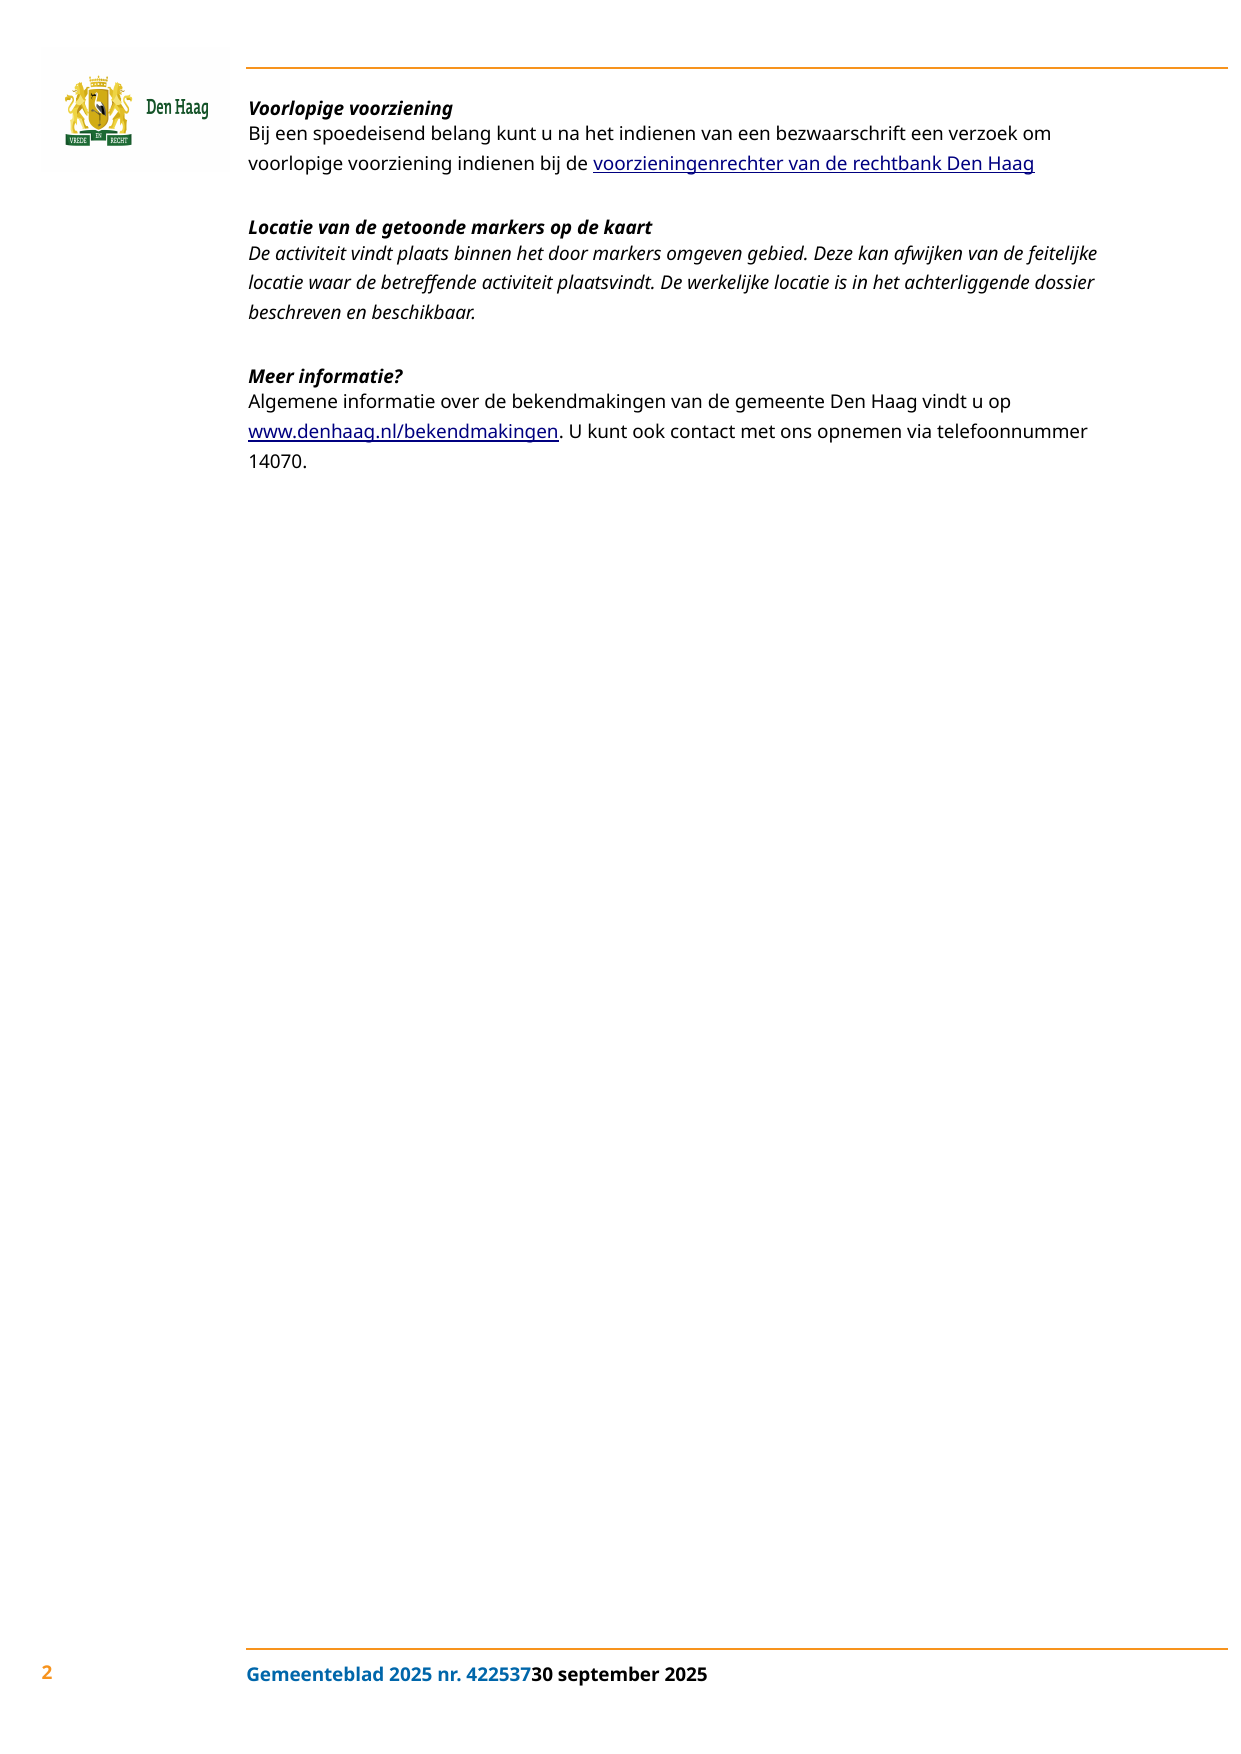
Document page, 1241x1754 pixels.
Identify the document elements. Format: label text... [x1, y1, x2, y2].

text Bij een spoedeisend belang kunt u na het indienen van een bezwaarschrift een verzoek om voorlopige voorziening indienen bij de voorzieningenrechter van de rechtbank Den Haag [248, 121, 1152, 176]
text Voorlopige voorziening [248, 95, 1152, 121]
text Algemene informatie over de bekendmakingen van de gemeente Den Haag vindt u op www.denhaag.nl/bekendmakingen. U kunt ook contact met ons opnemen via telefoonnummer 14070. [248, 389, 1152, 473]
text Locatie van de getoonde markers op de kaart [248, 214, 1152, 240]
text Meer informatie? [248, 363, 1152, 389]
text De activiteit vindt plaats binnen het door markers omgeven gebied. Deze kan afwijken van de feitelijke locatie waar de betreffende activiteit plaatsvindt. De werkelijke locatie is in het achterliggende dossier beschreven en beschikbaar. [248, 240, 1152, 325]
picture [41, 47, 231, 172]
